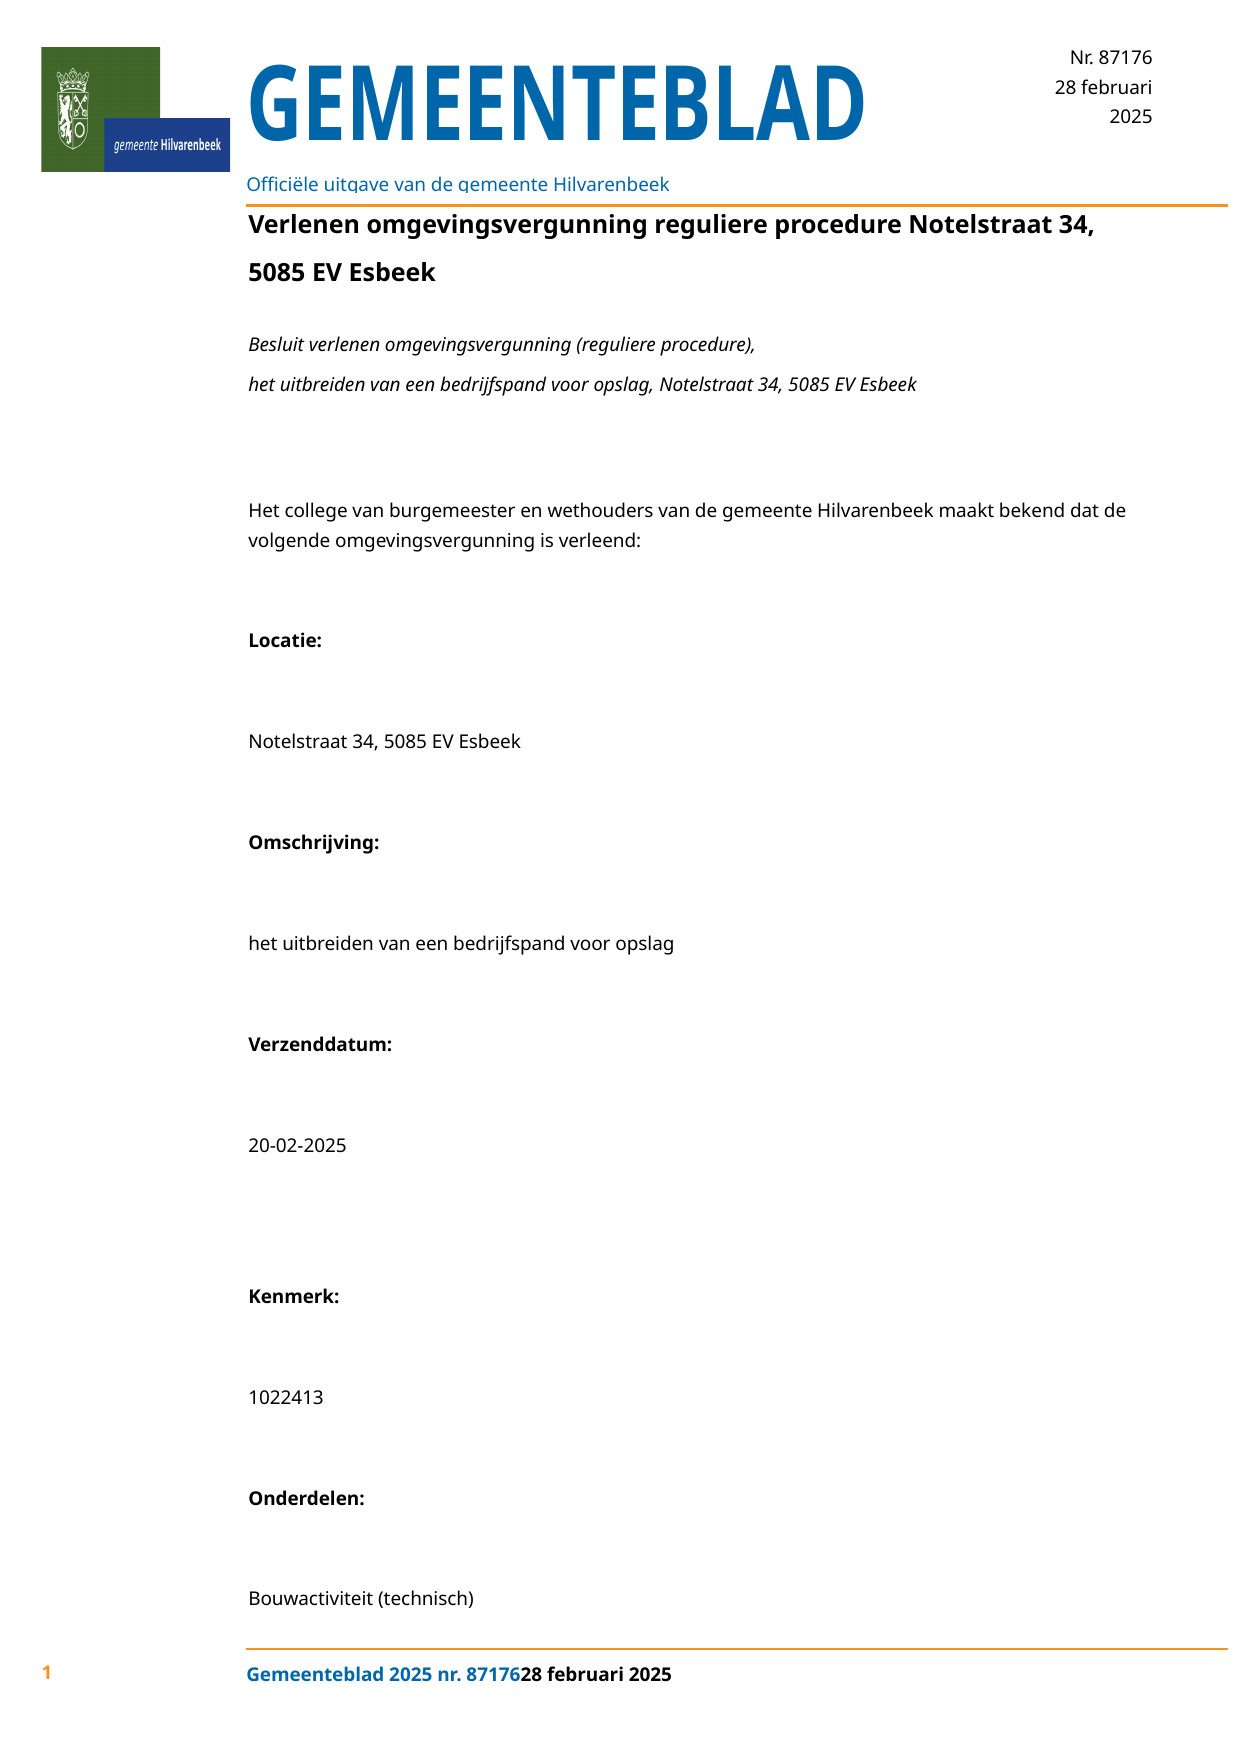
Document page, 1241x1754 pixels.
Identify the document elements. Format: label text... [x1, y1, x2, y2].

text Het college van burgemeester en wethouders van de gemeente Hilvarenbeek maakt bekend dat de volgende omgevingsvergunning is verleend: [248, 497, 1152, 553]
text Verlenen omgevingsvergunning reguliere procedure Notelstraat 34, 5085 EV Esbeek [248, 207, 1152, 288]
text 20-02-2025 [248, 1132, 1152, 1158]
text Notelstraat 34, 5085 EV Esbeek [248, 728, 1152, 754]
picture [41, 47, 231, 172]
text Omschrijving: [248, 829, 1152, 855]
text Kenmerk: [248, 1283, 1152, 1309]
text het uitbreiden van een bedrijfspand voor opslag [248, 930, 1152, 956]
text Besluit verlenen omgevingsvergunning (reguliere procedure), [248, 331, 1152, 357]
text Locatie: [248, 628, 1152, 653]
text Bouwactiviteit (technisch) [248, 1586, 1152, 1611]
text Onderdelen: [248, 1485, 1152, 1511]
text 1022413 [248, 1384, 1152, 1410]
text het uitbreiden van een bedrijfspand voor opslag, Notelstraat 34, 5085 EV Esbeek [248, 371, 1152, 396]
text Verzenddatum: [248, 1031, 1152, 1057]
